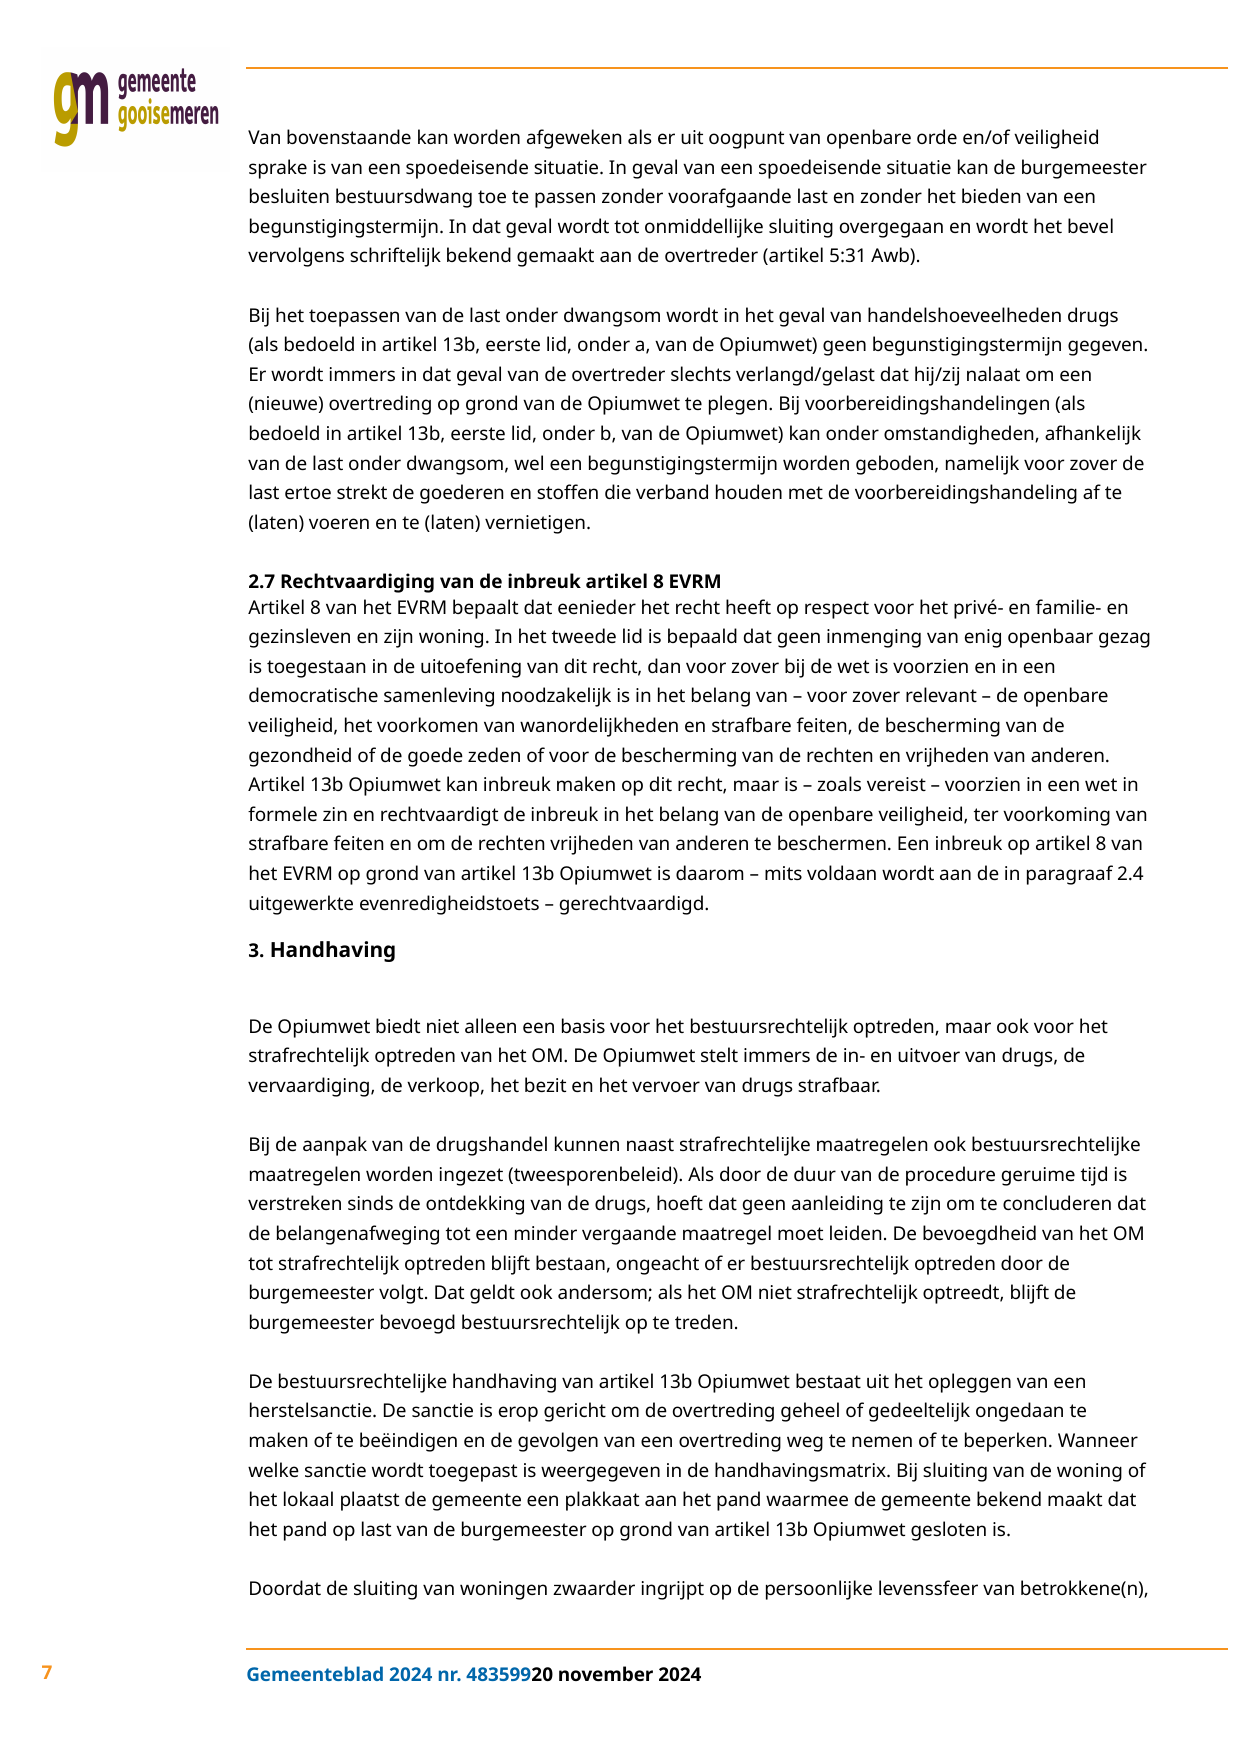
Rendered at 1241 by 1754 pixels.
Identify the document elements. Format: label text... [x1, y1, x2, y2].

text De Opiumwet biedt niet alleen een basis voor het bestuursrechtelijk optreden, maar ook voor het strafrechtelijk optreden van het OM. De Opiumwet stelt immers de in- en uitvoer van drugs, de vervaardiging, de verkoop, het bezit en het vervoer van drugs strafbaar. [248, 1013, 1152, 1098]
text Van bovenstaande kan worden afgeweken als er uit oogpunt van openbare orde en/of veiligheid sprake is van een spoedeisende situatie. In geval van een spoedeisende situatie kan de burgemeester besluiten bestuursdwang toe te passen zonder voorafgaande last en zonder het bieden van een begunstigingstermijn. In dat geval wordt tot onmiddellijke sluiting overgegaan en wordt het bevel vervolgens schriftelijk bekend gemaakt aan de overtreder (artikel 5:31 Awb). [248, 124, 1152, 268]
text Bij de aanpak van de drugshandel kunnen naast strafrechtelijke maatregelen ook bestuursrechtelijke maatregelen worden ingezet (tweesporenbeleid). Als door de duur van de procedure geruime tijd is verstreken sinds de ontdekking van de drugs, hoeft dat geen aanleiding te zijn om te concluderen dat de belangenafweging tot een minder vergaande maatregel moet leiden. De bevoegdheid van het OM tot strafrechtelijk optreden blijft bestaan, ongeacht of er bestuursrechtelijk optreden door de burgemeester volgt. Dat geldt ook andersom; als het OM niet strafrechtelijk optreedt, blijft de burgemeester bevoegd bestuursrechtelijk op te treden. [248, 1131, 1152, 1334]
text 2.7 Rechtvaardiging van de inbreuk artikel 8 EVRM [248, 568, 1152, 594]
picture [41, 47, 231, 172]
text Doordat de sluiting van woningen zwaarder ingrijpt op de persoonlijke levenssfeer van betrokkene(n), [248, 1575, 1152, 1601]
text Artikel 8 van het EVRM bepaalt dat eenieder het recht heeft op respect voor het privé- en familie- en gezinsleven en zijn woning. In het tweede lid is bepaald dat geen inmenging van enig openbaar gezag is toegestaan in de uitoefening van dit recht, dan voor zover bij de wet is voorzien en in een democratische samenleving noodzakelijk is in het belang van – voor zover relevant – de openbare veiligheid, het voorkomen van wanordelijkheden en strafbare feiten, de bescherming van de gezondheid of de goede zeden of voor de bescherming van de rechten en vrijheden van anderen. Artikel 13b Opiumwet kan inbreuk maken op dit recht, maar is – zoals vereist – voorzien in een wet in formele zin en rechtvaardigt de inbreuk in het belang van de openbare veiligheid, ter voorkoming van strafbare feiten en om de rechten vrijheden van anderen te beschermen. Een inbreuk op artikel 8 van het EVRM op grond van artikel 13b Opiumwet is daarom – mits voldaan wordt aan de in paragraaf 2.4 uitgewerkte evenredigheidstoets – gerechtvaardigd. [248, 594, 1152, 915]
text 3. Handhaving [248, 935, 1152, 964]
text Bij het toepassen van de last onder dwangsom wordt in het geval van handelshoeveelheden drugs (als bedoeld in artikel 13b, eerste lid, onder a, van de Opiumwet) geen begunstigingstermijn gegeven. Er wordt immers in dat geval van de overtreder slechts verlangd/gelast dat hij/zij nalaat om een (nieuwe) overtreding op grond van de Opiumwet te plegen. Bij voorbereidingshandelingen (als bedoeld in artikel 13b, eerste lid, onder b, van de Opiumwet) kan onder omstandigheden, afhankelijk van de last onder dwangsom, wel een begunstigingstermijn worden geboden, namelijk voor zover de last ertoe strekt de goederen en stoffen die verband houden met de voorbereidingshandeling af te (laten) voeren en te (laten) vernietigen. [248, 302, 1152, 535]
text De bestuursrechtelijke handhaving van artikel 13b Opiumwet bestaat uit het opleggen van een herstelsanctie. De sanctie is erop gericht om de overtreding geheel of gedeeltelijk ongedaan te maken of te beëindigen en de gevolgen van een overtreding weg te nemen of te beperken. Wanneer welke sanctie wordt toegepast is weergegeven in de handhavingsmatrix. Bij sluiting van de woning of het lokaal plaatst de gemeente een plakkaat aan het pand waarmee de gemeente bekend maakt dat het pand op last van de burgemeester op grond van artikel 13b Opiumwet gesloten is. [248, 1368, 1152, 1542]
